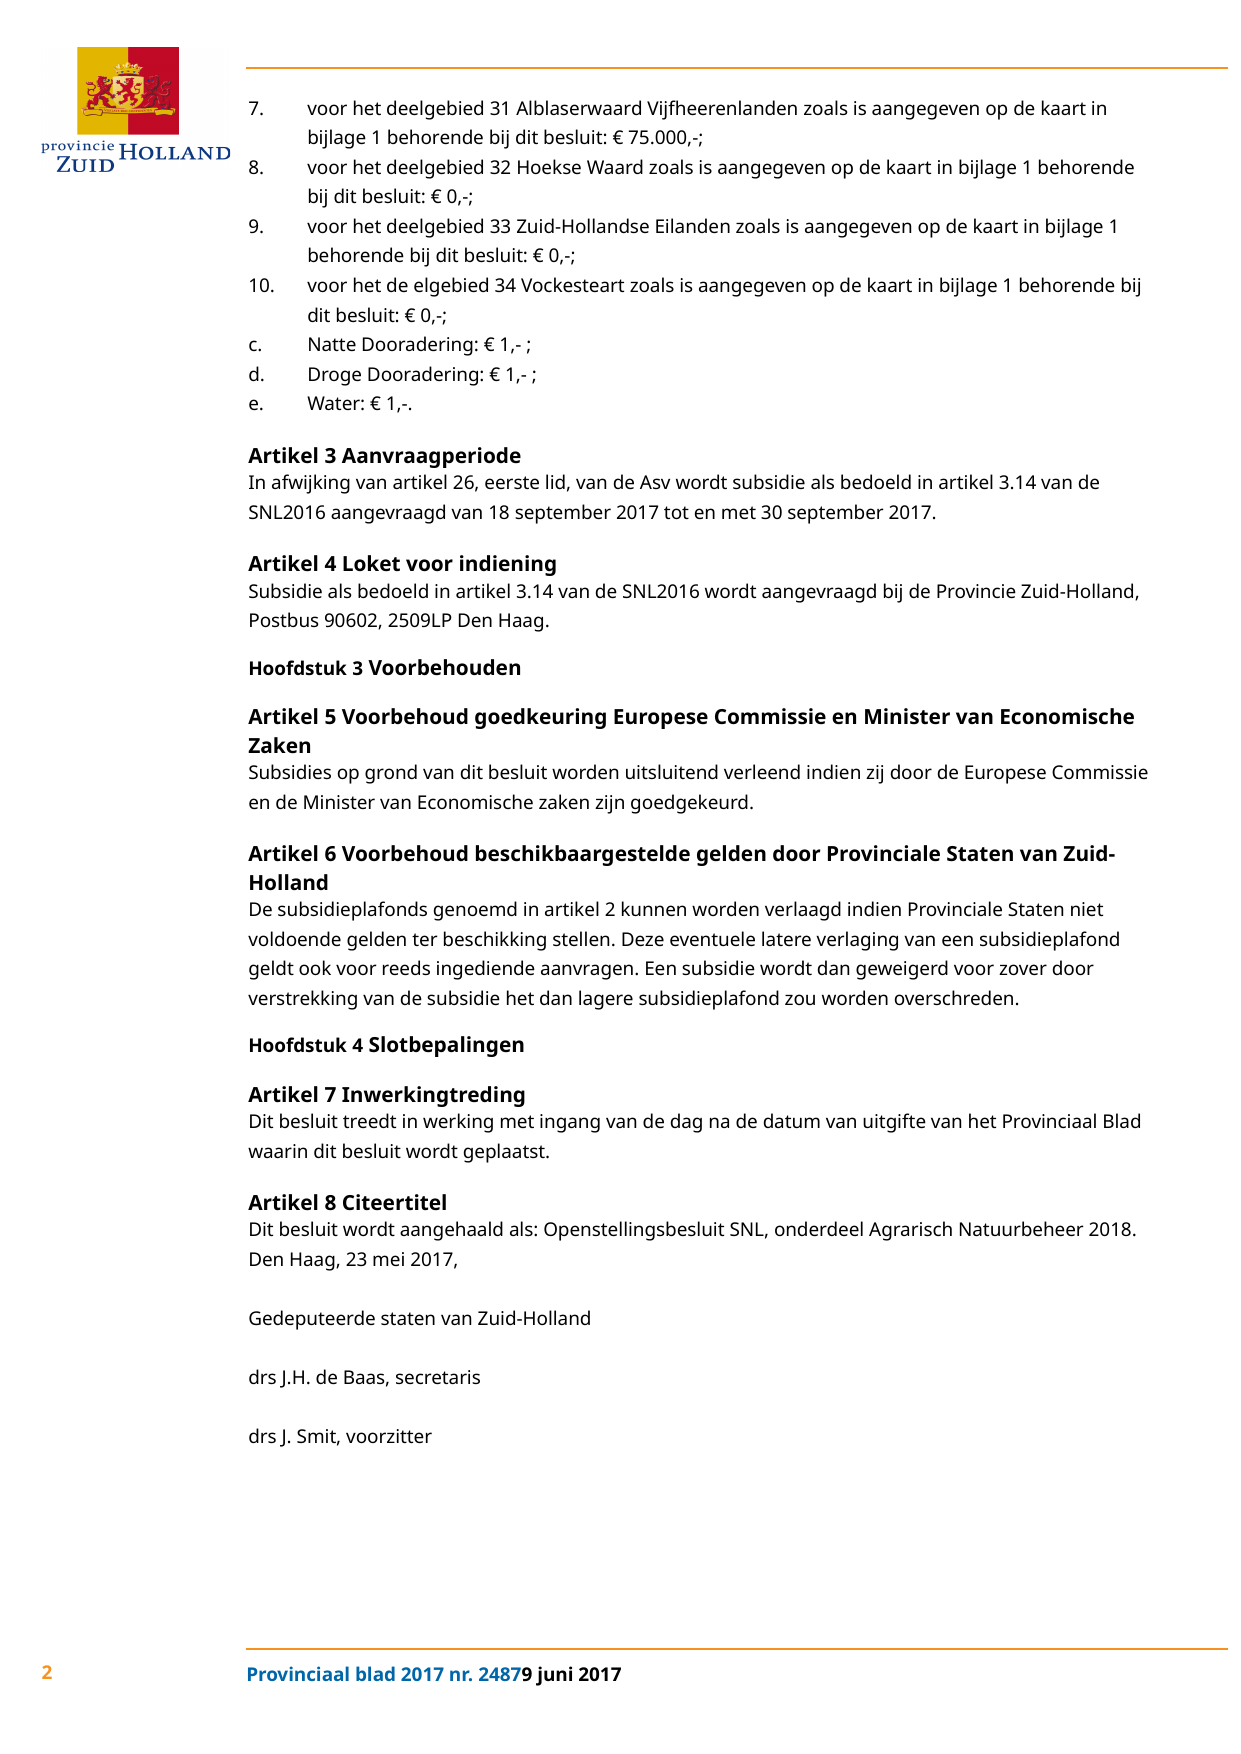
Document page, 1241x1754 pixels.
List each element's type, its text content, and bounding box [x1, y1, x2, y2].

picture [41, 47, 231, 172]
text Artikel 8 Citeertitel [248, 1188, 1152, 1217]
list voor het deelgebied 32 Hoekse Waard zoals is aangegeven op de kaart in bijlage 1 behorende bij dit besluit: € 0,-; [248, 154, 1152, 209]
list voor het de elgebied 34 Vockesteart zoals is aangegeven op de kaart in bijlage 1 behorende bij dit besluit: € 0,-; [248, 272, 1152, 328]
text Dit besluit wordt aangehaald als: Openstellingsbesluit SNL, onderdeel Agrarisch Natuurbeheer 2018. [248, 1217, 1152, 1242]
text Artikel 4 Loket voor indiening [248, 549, 1152, 578]
text Subsidie als bedoeld in artikel 3.14 van de SNL2016 wordt aangevraagd bij de Provincie Zuid-Holland, Postbus 90602, 2509LP Den Haag. [248, 578, 1152, 633]
text Dit besluit treedt in werking met ingang van de dag na de datum van uitgifte van het Provinciaal Blad waarin dit besluit wordt geplaatst. [248, 1108, 1152, 1163]
text Subsidies op grond van dit besluit worden uitsluitend verleend indien zij door de Europese Commissie en de Minister van Economische zaken zijn goedgekeurd. [248, 759, 1152, 814]
text drs J.H. de Baas, secretaris [248, 1364, 1152, 1390]
list voor het deelgebied 33 Zuid-Hollandse Eilanden zoals is aangegeven op de kaart in bijlage 1 behorende bij dit besluit: € 0,-; [248, 213, 1152, 268]
text drs J. Smit, voorzitter [248, 1424, 1152, 1449]
list Droge Dooradering: € 1,- ; [248, 361, 1152, 387]
text In afwijking van artikel 26, eerste lid, van de Asv wordt subsidie als bedoeld in artikel 3.14 van de SNL2016 aangevraagd van 18 september 2017 tot en met 30 september 2017. [248, 469, 1152, 525]
text Hoofdstuk 3 Voorbehouden [248, 653, 1152, 682]
text Artikel 5 Voorbehoud goedkeuring Europese Commissie en Minister van Economische Zaken [248, 702, 1152, 759]
text Artikel 7 Inwerkingtreding [248, 1080, 1152, 1108]
text Gedeputeerde staten van Zuid-Holland [248, 1305, 1152, 1331]
text Den Haag, 23 mei 2017, [248, 1246, 1152, 1272]
list Water: € 1,-. [248, 391, 1152, 416]
text Hoofdstuk 4 Slotbepalingen [248, 1031, 1152, 1059]
text De subsidieplafonds genoemd in artikel 2 kunnen worden verlaagd indien Provinciale Staten niet voldoende gelden ter beschikking stellen. Deze eventuele latere verlaging van een subsidieplafond geldt ook voor reeds ingediende aanvragen. Een subsidie wordt dan geweigerd voor zover door verstrekking van de subsidie het dan lagere subsidieplafond zou worden overschreden. [248, 896, 1152, 1011]
text Artikel 3 Aanvraagperiode [248, 441, 1152, 469]
text Artikel 6 Voorbehoud beschikbaargestelde gelden door Provinciale Staten van Zuid-Holland [248, 839, 1152, 896]
list voor het deelgebied 31 Alblaserwaard Vijfheerenlanden zoals is aangegeven op de kaart in bijlage 1 behorende bij dit besluit: € 75.000,-; [248, 95, 1152, 150]
list Natte Dooradering: € 1,- ; [248, 331, 1152, 357]
